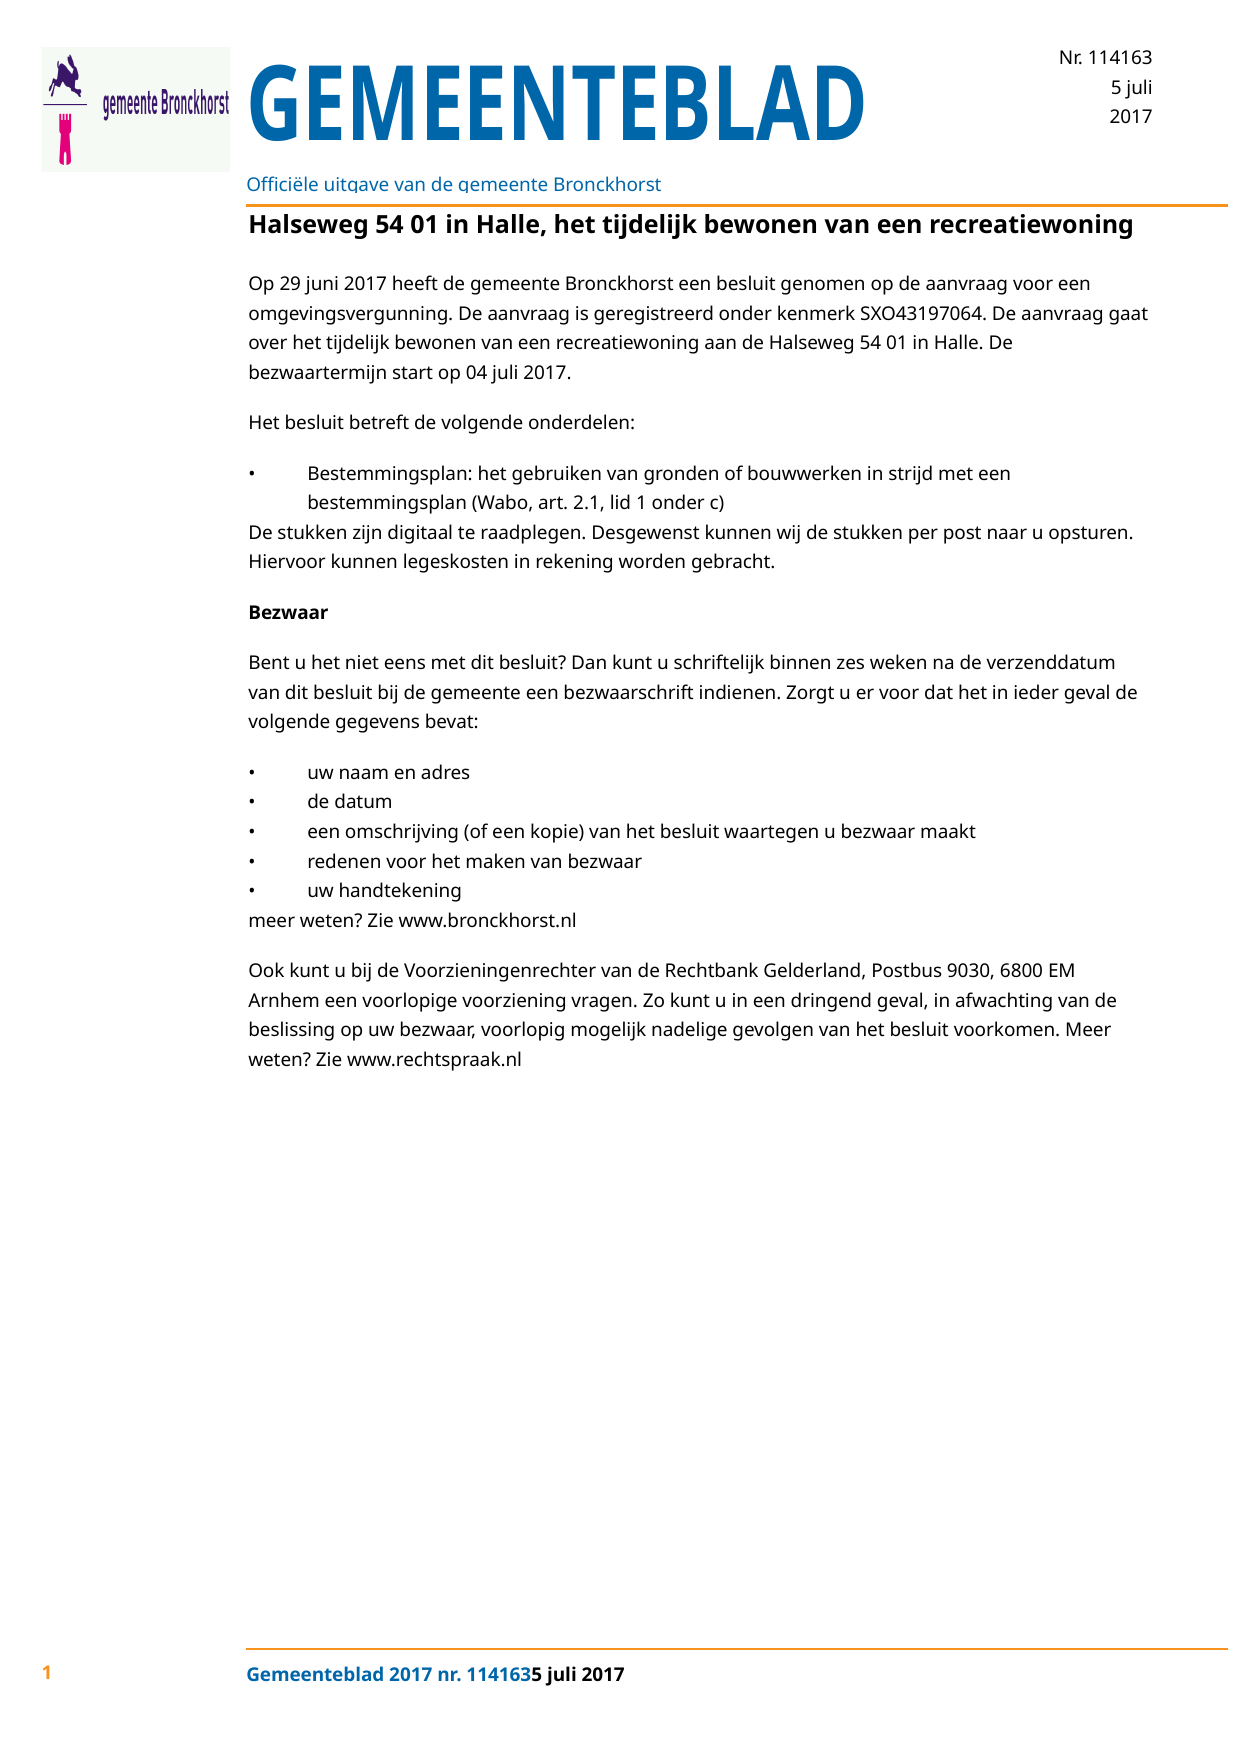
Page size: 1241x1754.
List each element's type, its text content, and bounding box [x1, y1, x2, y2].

text Bezwaar [248, 599, 1152, 625]
picture [41, 47, 231, 172]
text De stukken zijn digitaal te raadplegen. Desgewenst kunnen wij de stukken per post naar u opsturen. Hiervoor kunnen legeskosten in rekening worden gebracht. [248, 519, 1152, 574]
text Bent u het niet eens met dit besluit? Dan kunt u schriftelijk binnen zes weken na de verzenddatum van dit besluit bij de gemeente een bezwaarschrift indienen. Zorgt u er voor dat het in ieder geval de volgende gegevens bevat: [248, 649, 1152, 734]
list een omschrijving (of een kopie) van het besluit waartegen u bezwaar maakt [248, 818, 1152, 844]
text Halseweg 54 01 in Halle, het tijdelijk bewonen van een recreatiewoning [248, 207, 1152, 241]
text Het besluit betreft de volgende onderdelen: [248, 409, 1152, 435]
list de datum [248, 789, 1152, 814]
text meer weten? Zie www.bronckhorst.nl [248, 907, 1152, 933]
list uw naam en adres [248, 759, 1152, 785]
list uw handtekening [248, 877, 1152, 903]
text Op 29 juni 2017 heeft de gemeente Bronckhorst een besluit genomen op de aanvraag voor een omgevingsvergunning. De aanvraag is geregistreerd onder kenmerk SXO43197064. De aanvraag gaat over het tijdelijk bewonen van een recreatiewoning aan de Halseweg 54 01 in Halle. De bezwaartermijn start op 04 juli 2017. [248, 270, 1152, 385]
list redenen voor het maken van bezwaar [248, 848, 1152, 873]
text Ook kunt u bij de Voorzieningenrechter van de Rechtbank Gelderland, Postbus 9030, 6800 EM Arnhem een voorlopige voorziening vragen. Zo kunt u in een dringend geval, in afwachting van de beslissing op uw bezwaar, voorlopig mogelijk nadelige gevolgen van het besluit voorkomen. Meer weten? Zie www.rechtspraak.nl [248, 957, 1152, 1072]
list Bestemmingsplan: het gebruiken van gronden of bouwwerken in strijd met een bestemmingsplan (Wabo, art. 2.1, lid 1 onder c) [248, 460, 1152, 515]
